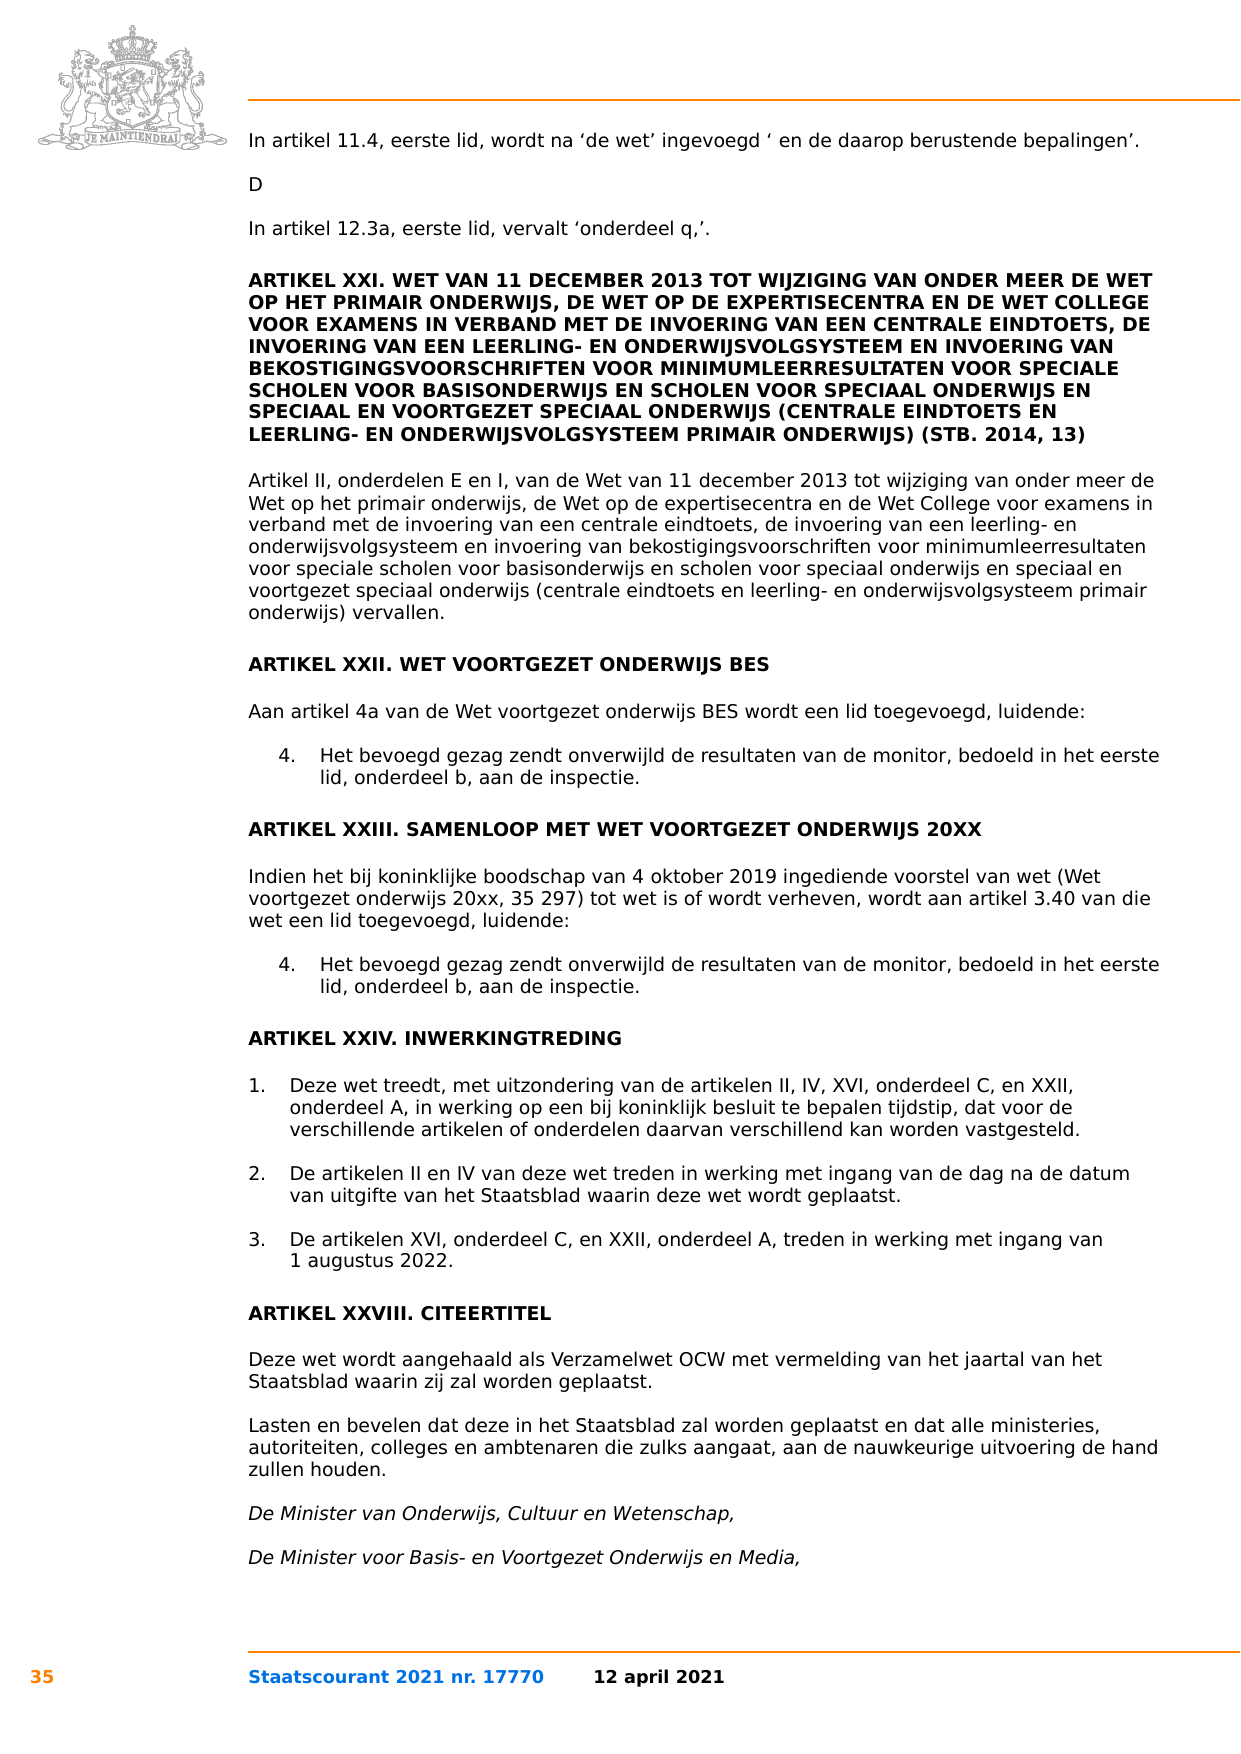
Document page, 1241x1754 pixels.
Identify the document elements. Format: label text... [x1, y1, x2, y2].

text 2. De artikelen II en IV van deze wet treden in werking met ingang van de dag na de datum van uitgifte van het Staatsblad waarin deze wet wordt geplaatst. [248, 1163, 1163, 1207]
subtitle ARTIKEL XXVIII. CITEERTITEL [248, 1302, 1163, 1324]
subtitle ARTIKEL XXII. WET VOORTGEZET ONDERWIJS BES [248, 654, 1163, 676]
text 4. Het bevoegd gezag zendt onverwijld de resultaten van de monitor, bedoeld in het eerste lid, onderdeel b, aan de inspectie. [278, 954, 1163, 998]
picture [38, 25, 227, 150]
text Artikel II, onderdelen E en I, van de Wet van 11 december 2013 tot wijziging van onder meer de Wet op het primair onderwijs, de Wet op de expertisecentra en de Wet College voor examens in verband met de invoering van een centrale eindtoets, de invoering van een leerling- en onderwijsvolgsysteem en invoering van bekostigingsvoorschriften voor minimumleerresultaten voor speciale scholen voor basisonderwijs en scholen voor speciaal onderwijs en speciaal en voortgezet speciaal onderwijs (centrale eindtoets en leerling- en onderwijsvolgsysteem primair onderwijs) vervallen. [248, 470, 1163, 624]
text Aan artikel 4a van de Wet voortgezet onderwijs BES wordt een lid toegevoegd, luidende: [248, 701, 1163, 723]
subtitle ARTIKEL XXI. WET VAN 11 DECEMBER 2013 TOT WIJZIGING VAN ONDER MEER DE WET OP HET PRIMAIR ONDERWIJS, DE WET OP DE EXPERTISECENTRA EN DE WET COLLEGE VOOR EXAMENS IN VERBAND MET DE INVOERING VAN EEN CENTRALE EINDTOETS, DE INVOERING VAN EEN LEERLING- EN ONDERWIJSVOLGSYSTEEM EN INVOERING VAN BEKOSTIGINGSVOORSCHRIFTEN VOOR MINIMUMLEERRESULTATEN VOOR SPECIALE SCHOLEN VOOR BASISONDERWIJS EN SCHOLEN VOOR SPECIAAL ONDERWIJS EN SPECIAAL EN VOORTGEZET SPECIAAL ONDERWIJS (CENTRALE EINDTOETS EN LEERLING- EN ONDERWIJSVOLGSYSTEEM PRIMAIR ONDERWIJS) (STB. 2014, 13) [248, 269, 1163, 445]
text De Minister voor Basis- en Voortgezet Onderwijs en Media, [248, 1547, 1163, 1569]
text Indien het bij koninklijke boodschap van 4 oktober 2019 ingediende voorstel van wet (Wet voortgezet onderwijs 20xx, 35 297) tot wet is of wordt verheven, wordt aan artikel 3.40 van die wet een lid toegevoegd, luidende: [248, 866, 1163, 932]
subtitle ARTIKEL XXIV. INWERKINGTREDING [248, 1028, 1163, 1050]
subtitle ARTIKEL XXIII. SAMENLOOP MET WET VOORTGEZET ONDERWIJS 20XX [248, 819, 1163, 841]
text In artikel 12.3a, eerste lid, vervalt ‘onderdeel q,’. [248, 218, 1163, 239]
text 3. De artikelen XVI, onderdeel C, en XXII, onderdeel A, treden in werking met ingang van 1 augustus 2022. [248, 1228, 1163, 1272]
text D [248, 174, 1163, 196]
text 4. Het bevoegd gezag zendt onverwijld de resultaten van de monitor, bedoeld in het eerste lid, onderdeel b, aan de inspectie. [278, 745, 1163, 789]
text In artikel 11.4, eerste lid, wordt na ‘de wet’ ingevoegd ‘ en de daarop berustende bepalingen’. [248, 130, 1163, 152]
text Lasten en bevelen dat deze in het Staatsblad zal worden geplaatst en dat alle ministeries, autoriteiten, colleges en ambtenaren die zulks aangaat, aan de nauwkeurige uitvoering de hand zullen houden. [248, 1415, 1163, 1481]
text 1. Deze wet treedt, met uitzondering van de artikelen II, IV, XVI, onderdeel C, en XXII, onderdeel A, in werking op een bij koninklijk besluit te bepalen tijdstip, dat voor de verschillende artikelen of onderdelen daarvan verschillend kan worden vastgesteld. [248, 1075, 1163, 1141]
text De Minister van Onderwijs, Cultuur en Wetenschap, [248, 1503, 1163, 1525]
text Deze wet wordt aangehaald als Verzamelwet OCW met vermelding van het jaartal van het Staatsblad waarin zij zal worden geplaatst. [248, 1349, 1163, 1393]
